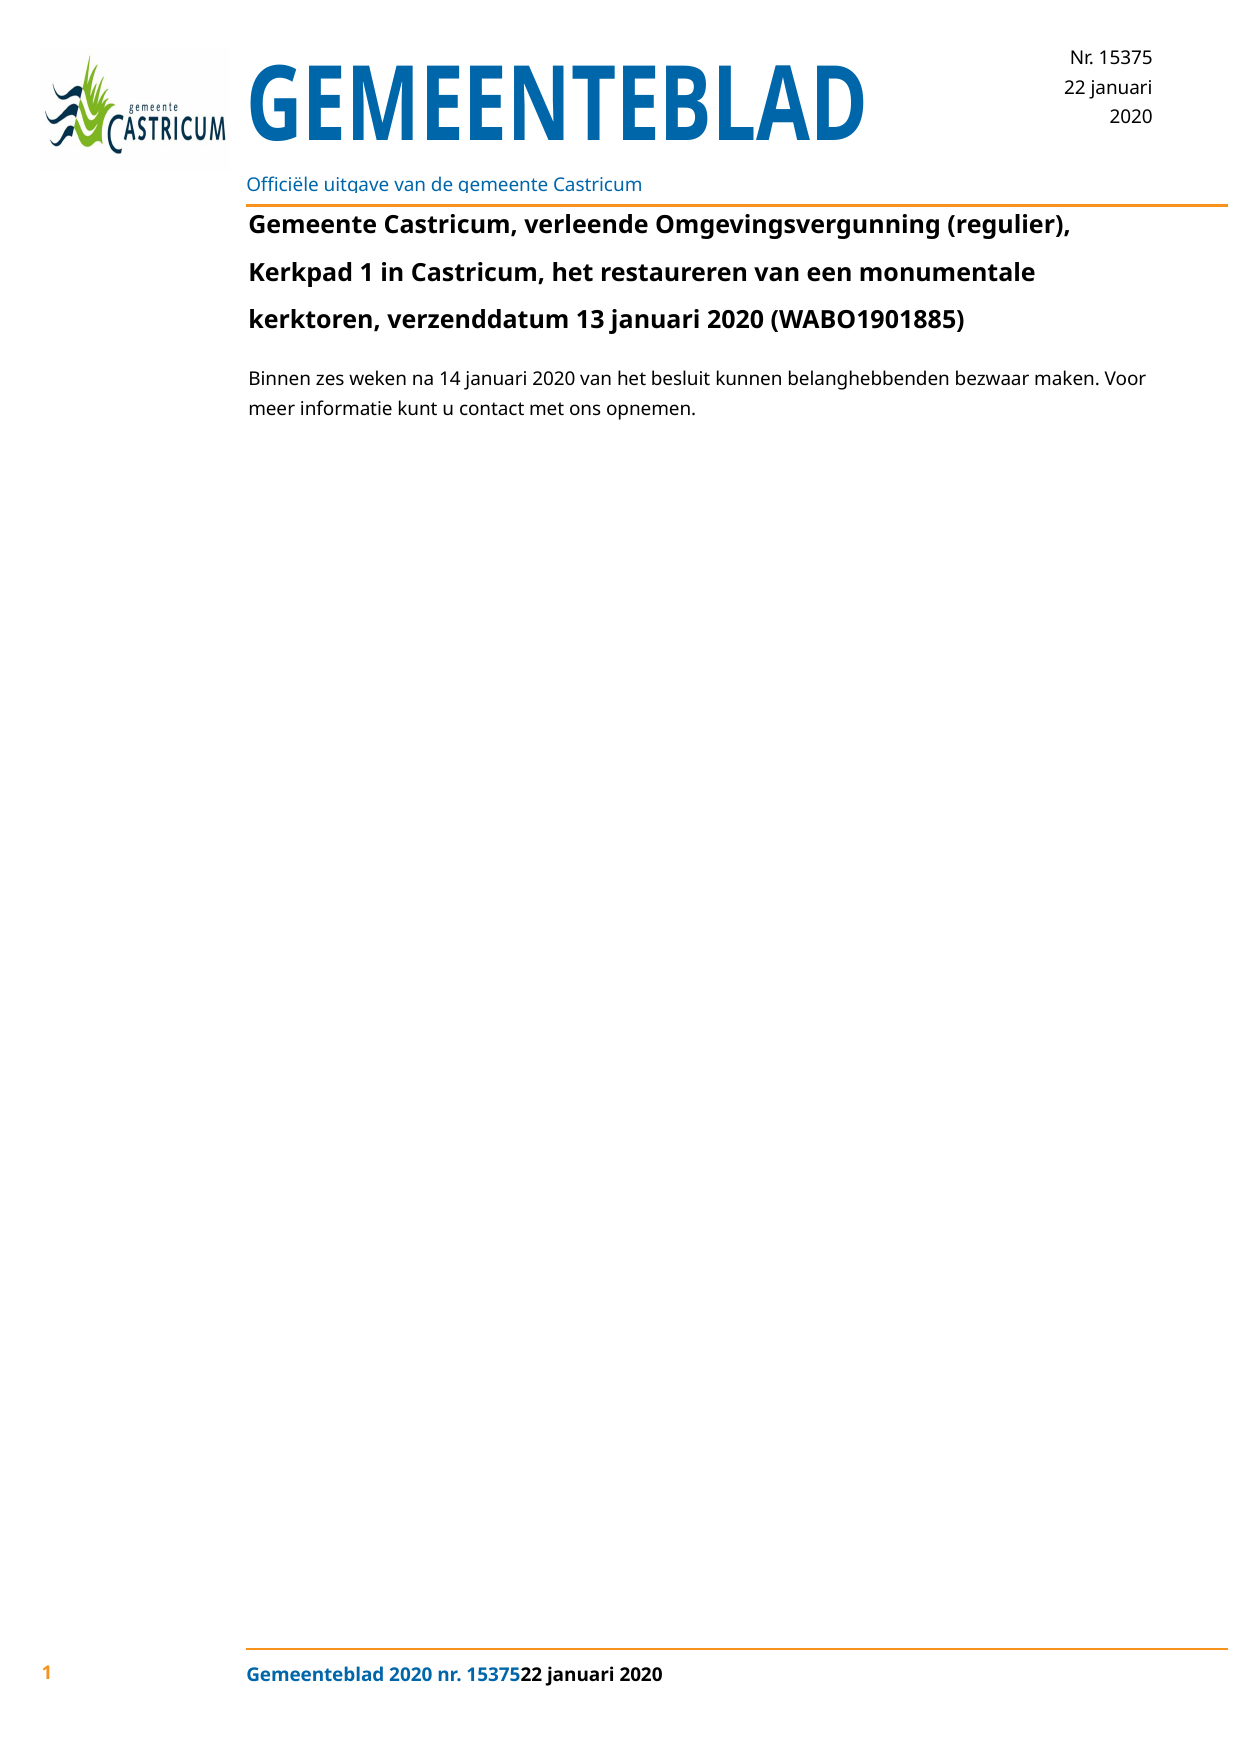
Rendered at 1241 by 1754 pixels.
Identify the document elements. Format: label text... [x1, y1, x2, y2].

text Gemeente Castricum, verleende Omgevingsvergunning (regulier), Kerkpad 1 in Castricum, het restaureren van een monumentale kerktoren, verzenddatum 13 januari 2020 (WABO1901885) [248, 207, 1152, 336]
text Binnen zes weken na 14 januari 2020 van het besluit kunnen belanghebbenden bezwaar maken. Voor meer informatie kunt u contact met ons opnemen. [248, 366, 1152, 421]
picture [41, 47, 231, 172]
